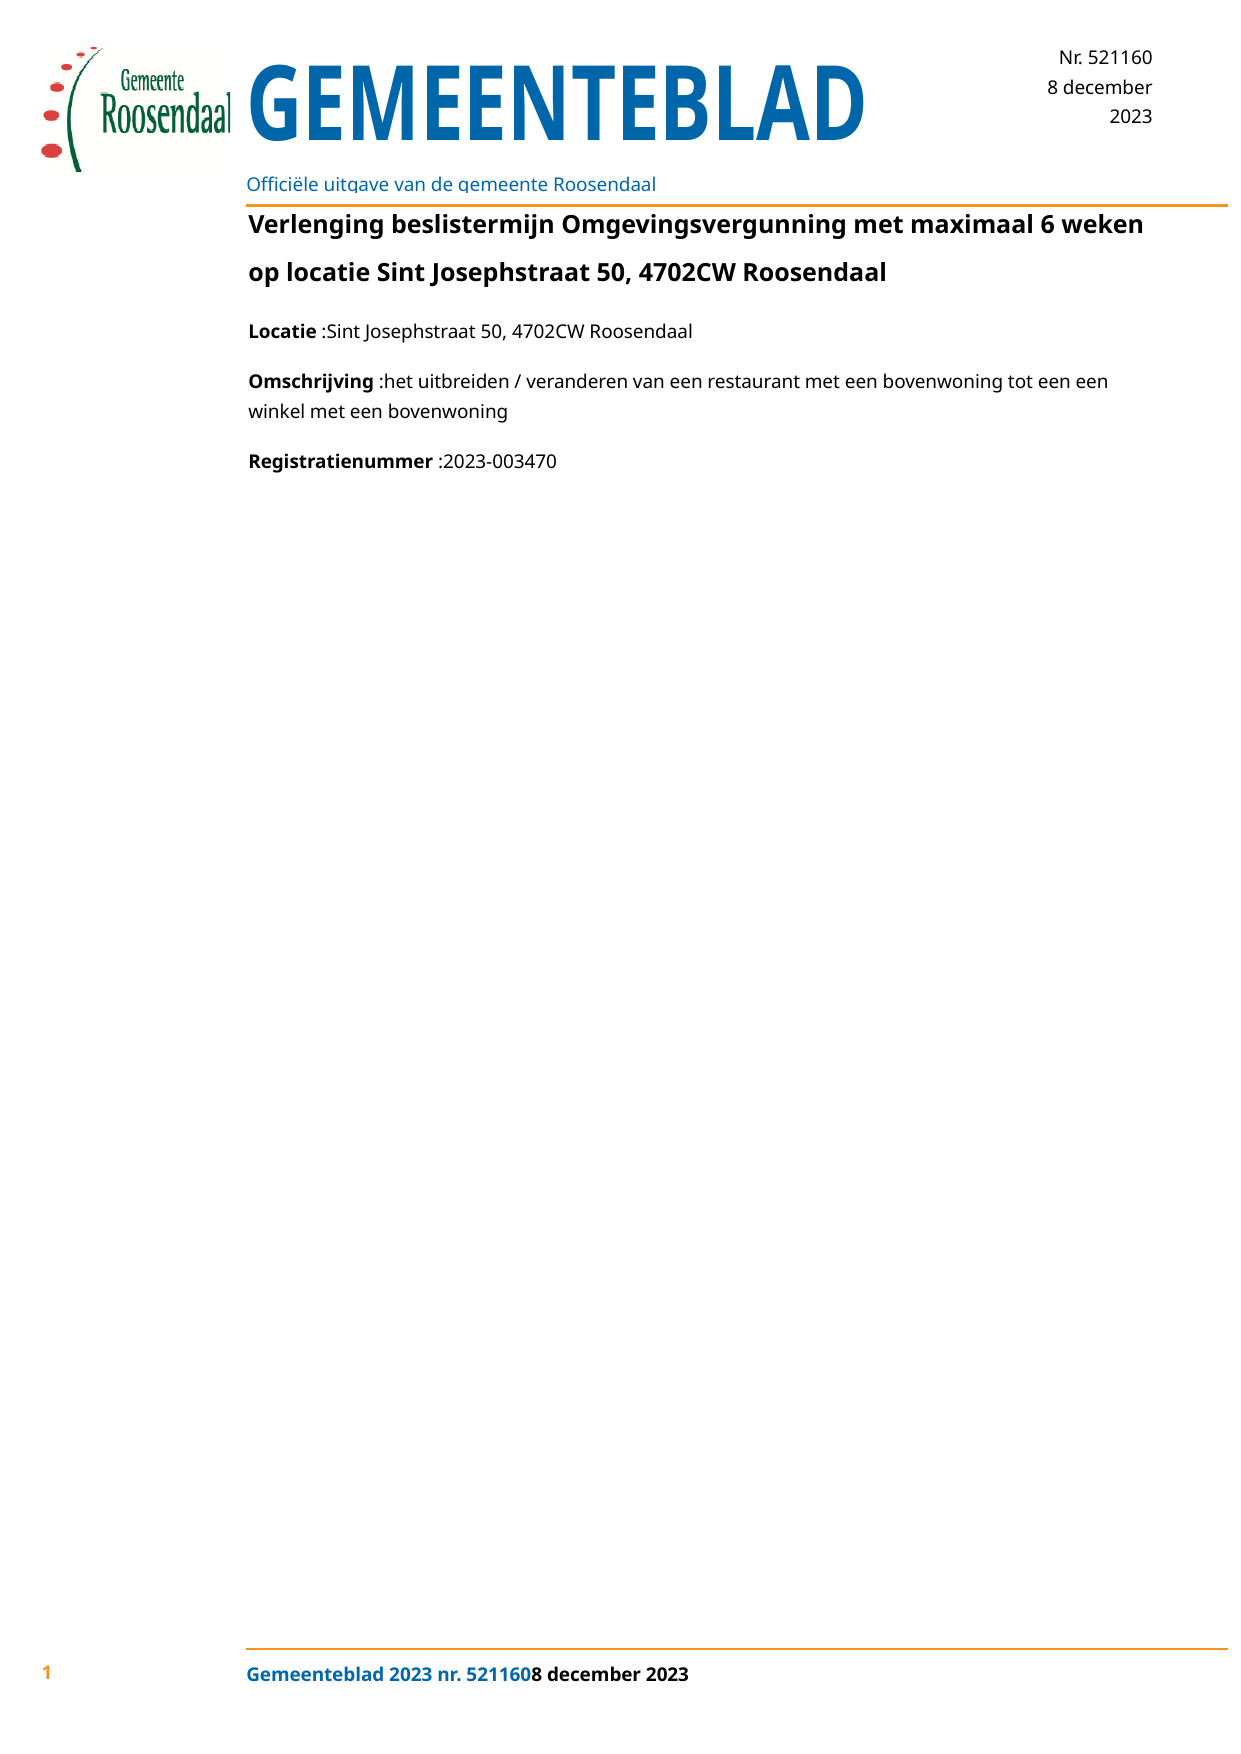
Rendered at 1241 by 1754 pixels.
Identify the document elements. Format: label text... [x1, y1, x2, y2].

picture [41, 47, 231, 172]
text Verlenging beslistermijn Omgevingsvergunning met maximaal 6 weken op locatie Sint Josephstraat 50, 4702CW Roosendaal [248, 207, 1152, 288]
text Registratienummer :2023-003470 [248, 448, 1152, 474]
text Locatie :Sint Josephstraat 50, 4702CW Roosendaal [248, 318, 1152, 344]
text Omschrijving :het uitbreiden / veranderen van een restaurant met een bovenwoning tot een een winkel met een bovenwoning [248, 368, 1152, 424]
